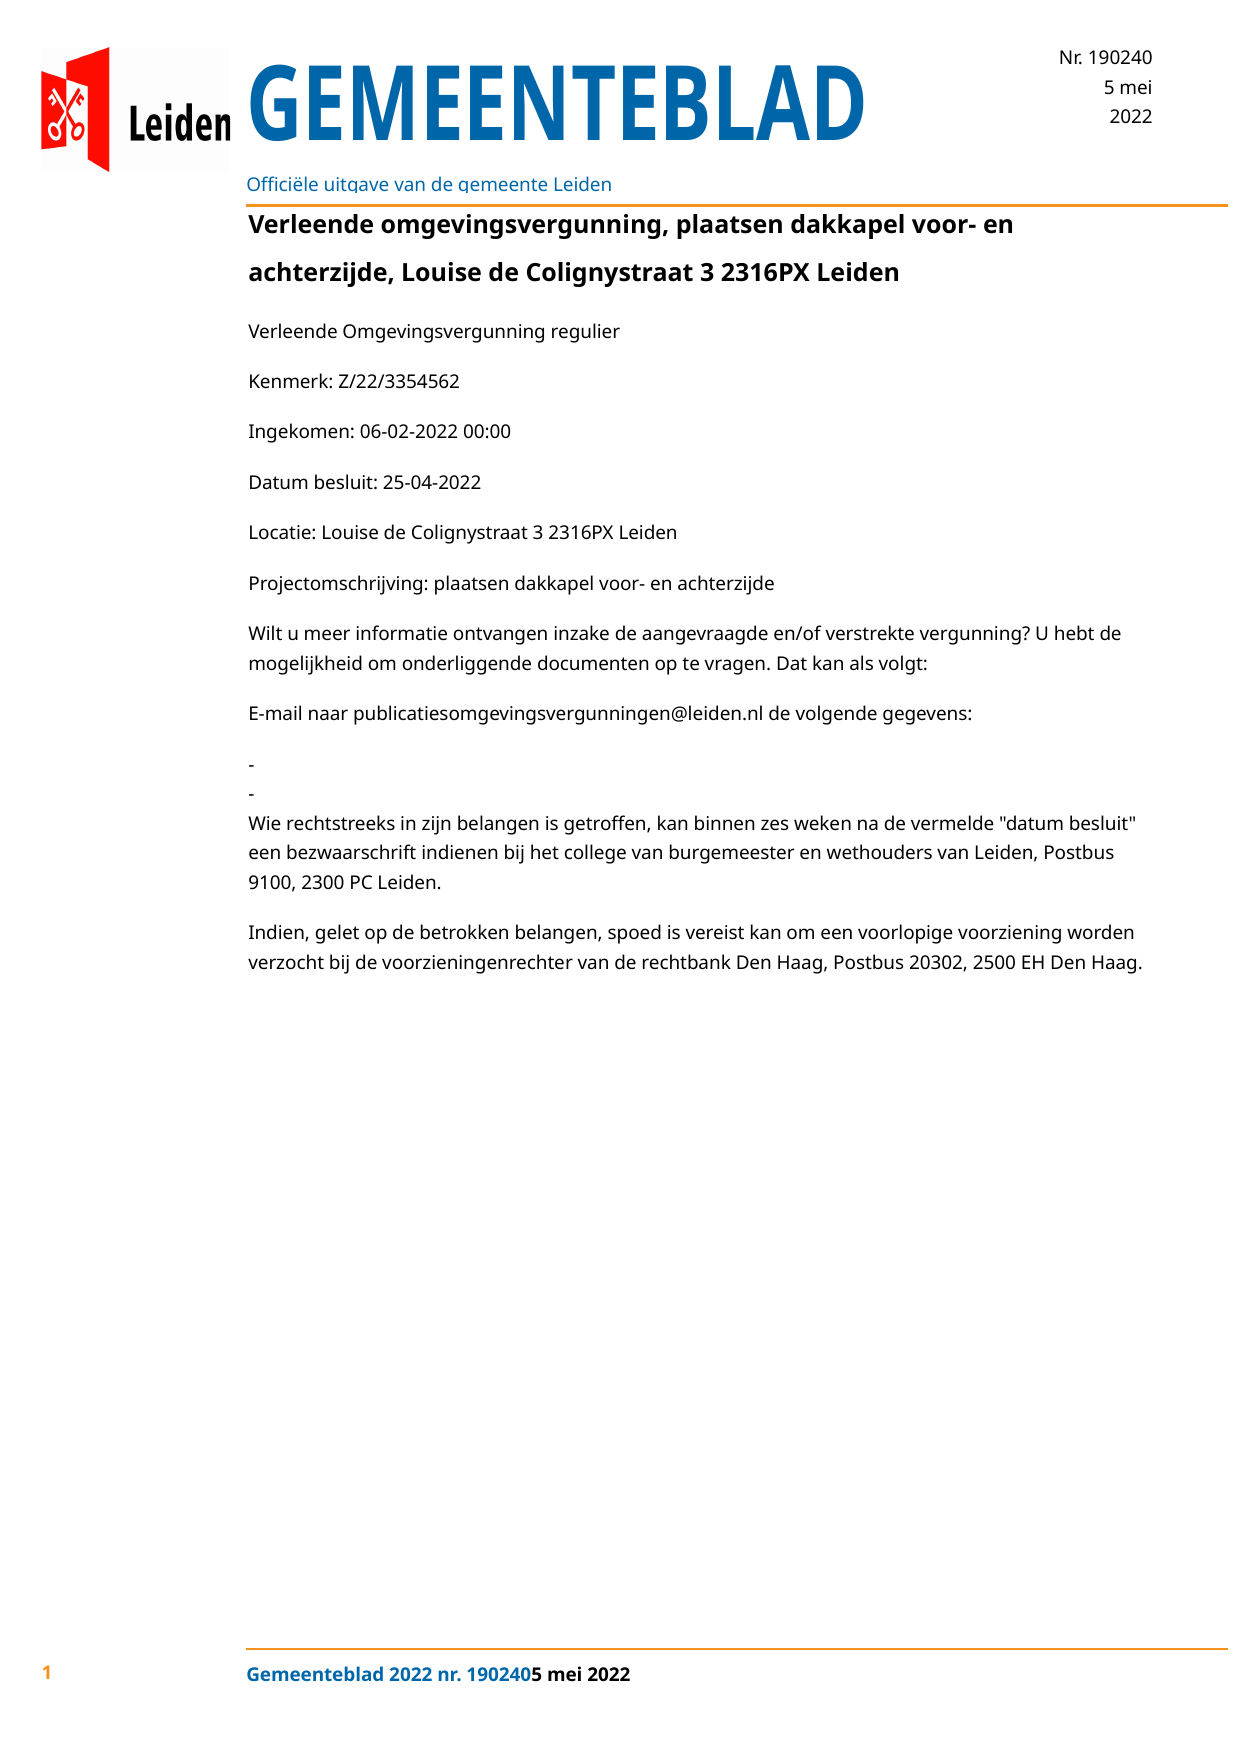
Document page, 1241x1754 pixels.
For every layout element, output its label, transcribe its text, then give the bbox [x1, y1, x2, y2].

text E-mail naar publicatiesomgevingsvergunningen@leiden.nl de volgende gegevens: [248, 700, 1152, 726]
text Wie rechtstreeks in zijn belangen is getroffen, kan binnen zes weken na de vermelde "datum besluit" een bezwaarschrift indienen bij het college van burgemeester en wethouders van Leiden, Postbus 9100, 2300 PC Leiden. [248, 810, 1152, 895]
picture [41, 47, 231, 172]
text Projectomschrijving: plaatsen dakkapel voor- en achterzijde [248, 570, 1152, 596]
text Ingekomen: 06-02-2022 00:00 [248, 419, 1152, 444]
text Datum besluit: 25-04-2022 [248, 469, 1152, 495]
text Wilt u meer informatie ontvangen inzake de aangevraagde en/of verstrekte vergunning? U hebt de mogelijkheid om onderliggende documenten op te vragen. Dat kan als volgt: [248, 620, 1152, 676]
text Indien, gelet op de betrokken belangen, spoed is vereist kan om een voorlopige voorziening worden verzocht bij de voorzieningenrechter van de rechtbank Den Haag, Postbus 20302, 2500 EH Den Haag. [248, 919, 1152, 975]
text Locatie: Louise de Colignystraat 3 2316PX Leiden [248, 519, 1152, 545]
text Kenmerk: Z/22/3354562 [248, 368, 1152, 394]
text Verleende Omgevingsvergunning regulier [248, 318, 1152, 344]
text Verleende omgevingsvergunning, plaatsen dakkapel voor- en achterzijde, Louise de Colignystraat 3 2316PX Leiden [248, 207, 1152, 288]
